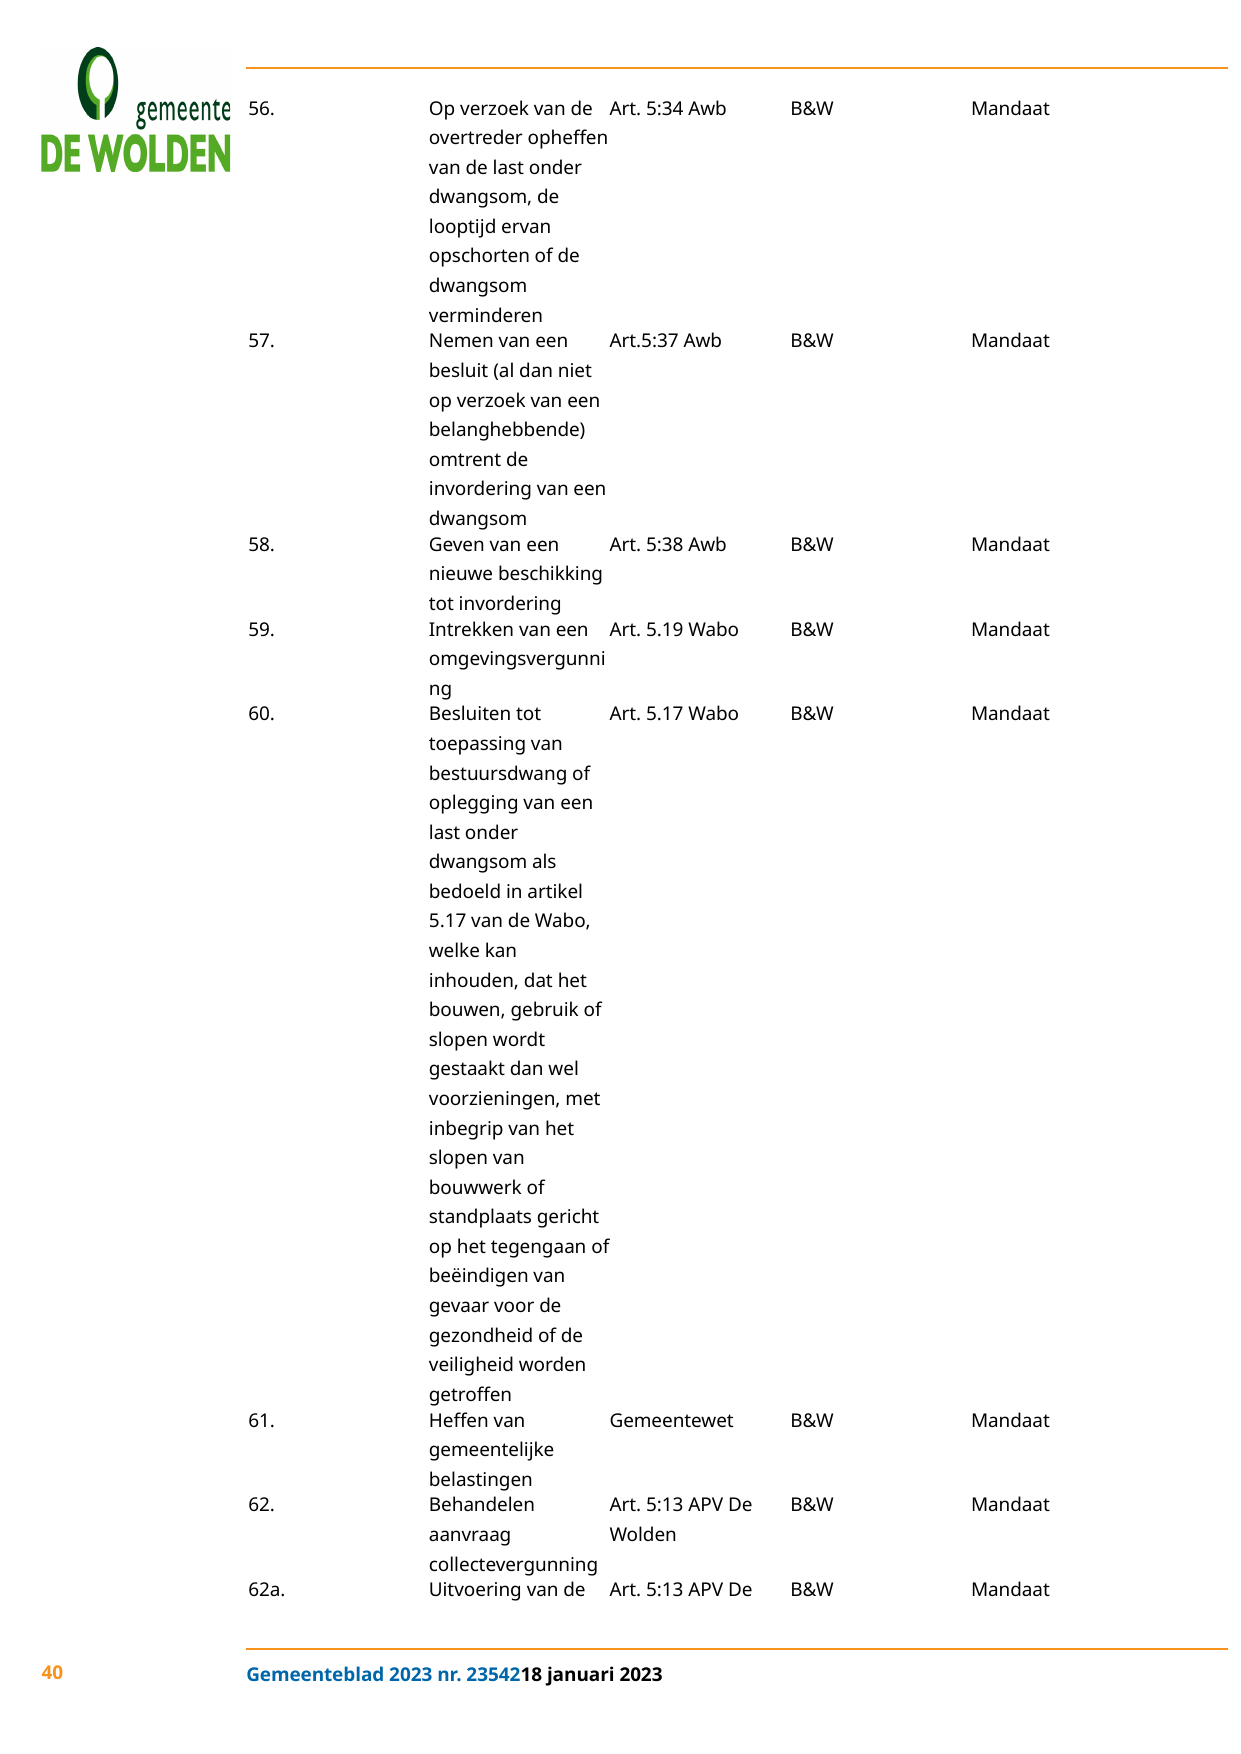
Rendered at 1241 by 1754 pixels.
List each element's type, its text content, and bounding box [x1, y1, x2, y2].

table_cell B&W [790, 328, 971, 531]
table_cell B&W [790, 531, 971, 616]
table_cell B&W [790, 701, 971, 1407]
table_cell Mandaat [971, 616, 1152, 701]
table_cell Geven van een nieuwe beschikking tot invordering [429, 531, 609, 616]
table_cell [248, 328, 429, 531]
table_cell [248, 616, 429, 701]
table_cell Mandaat [971, 1492, 1152, 1577]
picture [41, 47, 231, 172]
table_cell Mandaat [971, 701, 1152, 1407]
table_cell Art. 5.19 Wabo [609, 616, 790, 701]
table_cell Intrekken van een omgevingsvergunning [429, 616, 609, 701]
table_cell Mandaat [971, 1577, 1152, 1602]
table_cell Mandaat [971, 328, 1152, 531]
table_cell Besluiten tot toepassing van bestuursdwang of oplegging van een last onder dwangsom als bedoeld in artikel 5.17 van de Wabo, welke kan inhouden, dat het bouwen, gebruik of slopen wordt gestaakt dan wel voorzieningen, met inbegrip van het slopen van bouwwerk of standplaats gericht op het tegengaan of beëindigen van gevaar voor de gezondheid of de veiligheid worden getroffen [429, 701, 609, 1407]
table_cell Art. 5.17 Wabo [609, 701, 790, 1407]
table_cell [248, 95, 429, 328]
table_cell Uitvoering van de [429, 1577, 609, 1602]
table_cell [248, 531, 429, 616]
table_cell Art. 5:38 Awb [609, 531, 790, 616]
table_cell Mandaat [971, 95, 1152, 328]
table_cell B&W [790, 1407, 971, 1492]
table_cell Art. 5:34 Awb [609, 95, 790, 328]
table_cell [248, 1407, 429, 1492]
table_cell Mandaat [971, 1407, 1152, 1492]
table_cell B&W [790, 616, 971, 701]
table_cell Art.5:37 Awb [609, 328, 790, 531]
table_cell Art. 5:13 APV De [609, 1577, 790, 1602]
table_cell B&W [790, 95, 971, 328]
table_cell [248, 1577, 429, 1602]
table_cell B&W [790, 1577, 971, 1602]
table_cell Nemen van een besluit (al dan niet op verzoek van een belanghebbende) omtrent de invordering van een dwangsom [429, 328, 609, 531]
table_cell [248, 1492, 429, 1577]
table_cell Art. 5:13 APV De Wolden [609, 1492, 790, 1577]
table_cell [248, 701, 429, 1407]
table_cell Behandelen aanvraag collectevergunning [429, 1492, 609, 1577]
table_cell Gemeentewet [609, 1407, 790, 1492]
table_cell B&W [790, 1492, 971, 1577]
table_cell Op verzoek van de overtreder opheffen van de last onder dwangsom, de looptijd ervan opschorten of de dwangsom verminderen [429, 95, 609, 328]
table_cell Mandaat [971, 531, 1152, 616]
table_cell Heffen van gemeentelijke belastingen [429, 1407, 609, 1492]
